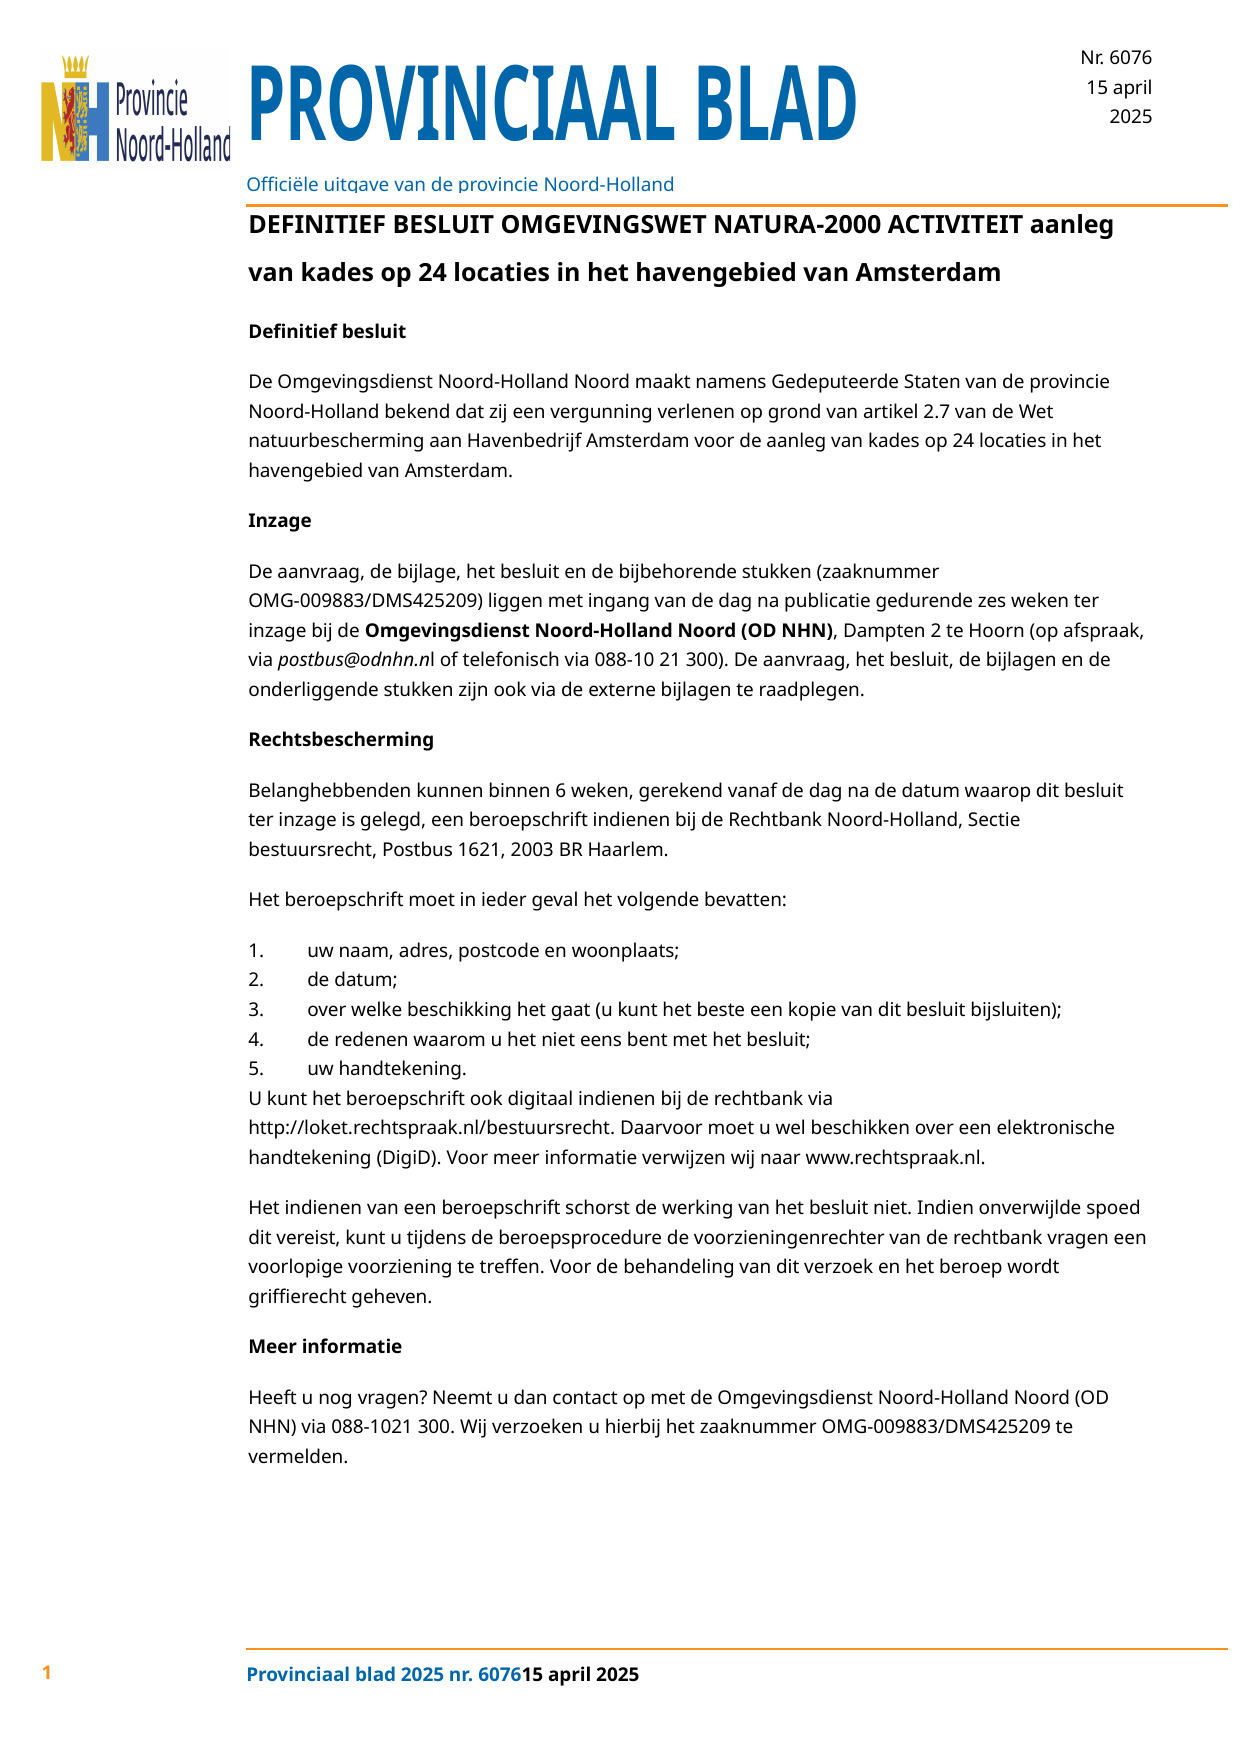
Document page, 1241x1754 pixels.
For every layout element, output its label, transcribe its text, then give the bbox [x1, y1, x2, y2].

list uw handtekening. [248, 1055, 1152, 1081]
picture [41, 47, 231, 172]
text DEFINITIEF BESLUIT OMGEVINGSWET NATURA-2000 ACTIVITEIT aanleg van kades op 24 locaties in het havengebied van Amsterdam [248, 207, 1152, 288]
list de datum; [248, 967, 1152, 992]
text De Omgevingsdienst Noord-Holland Noord maakt namens Gedeputeerde Staten van de provincie Noord-Holland bekend dat zij een vergunning verlenen op grond van artikel 2.7 van de Wet natuurbescherming aan Havenbedrijf Amsterdam voor de aanleg van kades op 24 locaties in het havengebied van Amsterdam. [248, 368, 1152, 483]
text Definitief besluit [248, 318, 1152, 344]
text Heeft u nog vragen? Neemt u dan contact op met de Omgevingsdienst Noord-Holland Noord (OD NHN) via 088-1021 300. Wij verzoeken u hierbij het zaaknummer OMG-009883/DMS425209 te vermelden. [248, 1384, 1152, 1469]
list uw naam, adres, postcode en woonplaats; [248, 937, 1152, 963]
text Meer informatie [248, 1334, 1152, 1359]
text Rechtsbescherming [248, 727, 1152, 752]
text Belanghebbenden kunnen binnen 6 weken, gerekend vanaf de dag na de datum waarop dit besluit ter inzage is gelegd, een beroepschrift indienen bij de Rechtbank Noord-Holland, Sectie bestuursrecht, Postbus 1621, 2003 BR Haarlem. [248, 777, 1152, 862]
text U kunt het beroepschrift ook digitaal indienen bij de rechtbank via http://loket.rechtspraak.nl/bestuursrecht. Daarvoor moet u wel beschikken over een elektronische handtekening (DigiD). Voor meer informatie verwijzen wij naar www.rechtspraak.nl. [248, 1085, 1152, 1170]
text Inzage [248, 507, 1152, 533]
text Het beroepschrift moet in ieder geval het volgende bevatten: [248, 887, 1152, 912]
text Het indienen van een beroepschrift schorst de werking van het besluit niet. Indien onverwijlde spoed dit vereist, kunt u tijdens de beroepsprocedure de voorzieningenrechter van de rechtbank vragen een voorlopige voorziening te treffen. Voor de behandeling van dit verzoek en het beroep wordt griffierecht geheven. [248, 1194, 1152, 1309]
list de redenen waarom u het niet eens bent met het besluit; [248, 1026, 1152, 1052]
list over welke beschikking het gaat (u kunt het beste een kopie van dit besluit bijsluiten); [248, 996, 1152, 1022]
text De aanvraag, de bijlage, het besluit en de bijbehorende stukken (zaaknummer OMG-009883/DMS425209) liggen met ingang van de dag na publicatie gedurende zes weken ter inzage bij de Omgevingsdienst Noord-Holland Noord (OD NHN), Dampten 2 te Hoorn (op afspraak, via postbus@odnhn.nl of telefonisch via 088-10 21 300). De aanvraag, het besluit, de bijlagen en de onderliggende stukken zijn ook via de externe bijlagen te raadplegen. [248, 558, 1152, 702]
